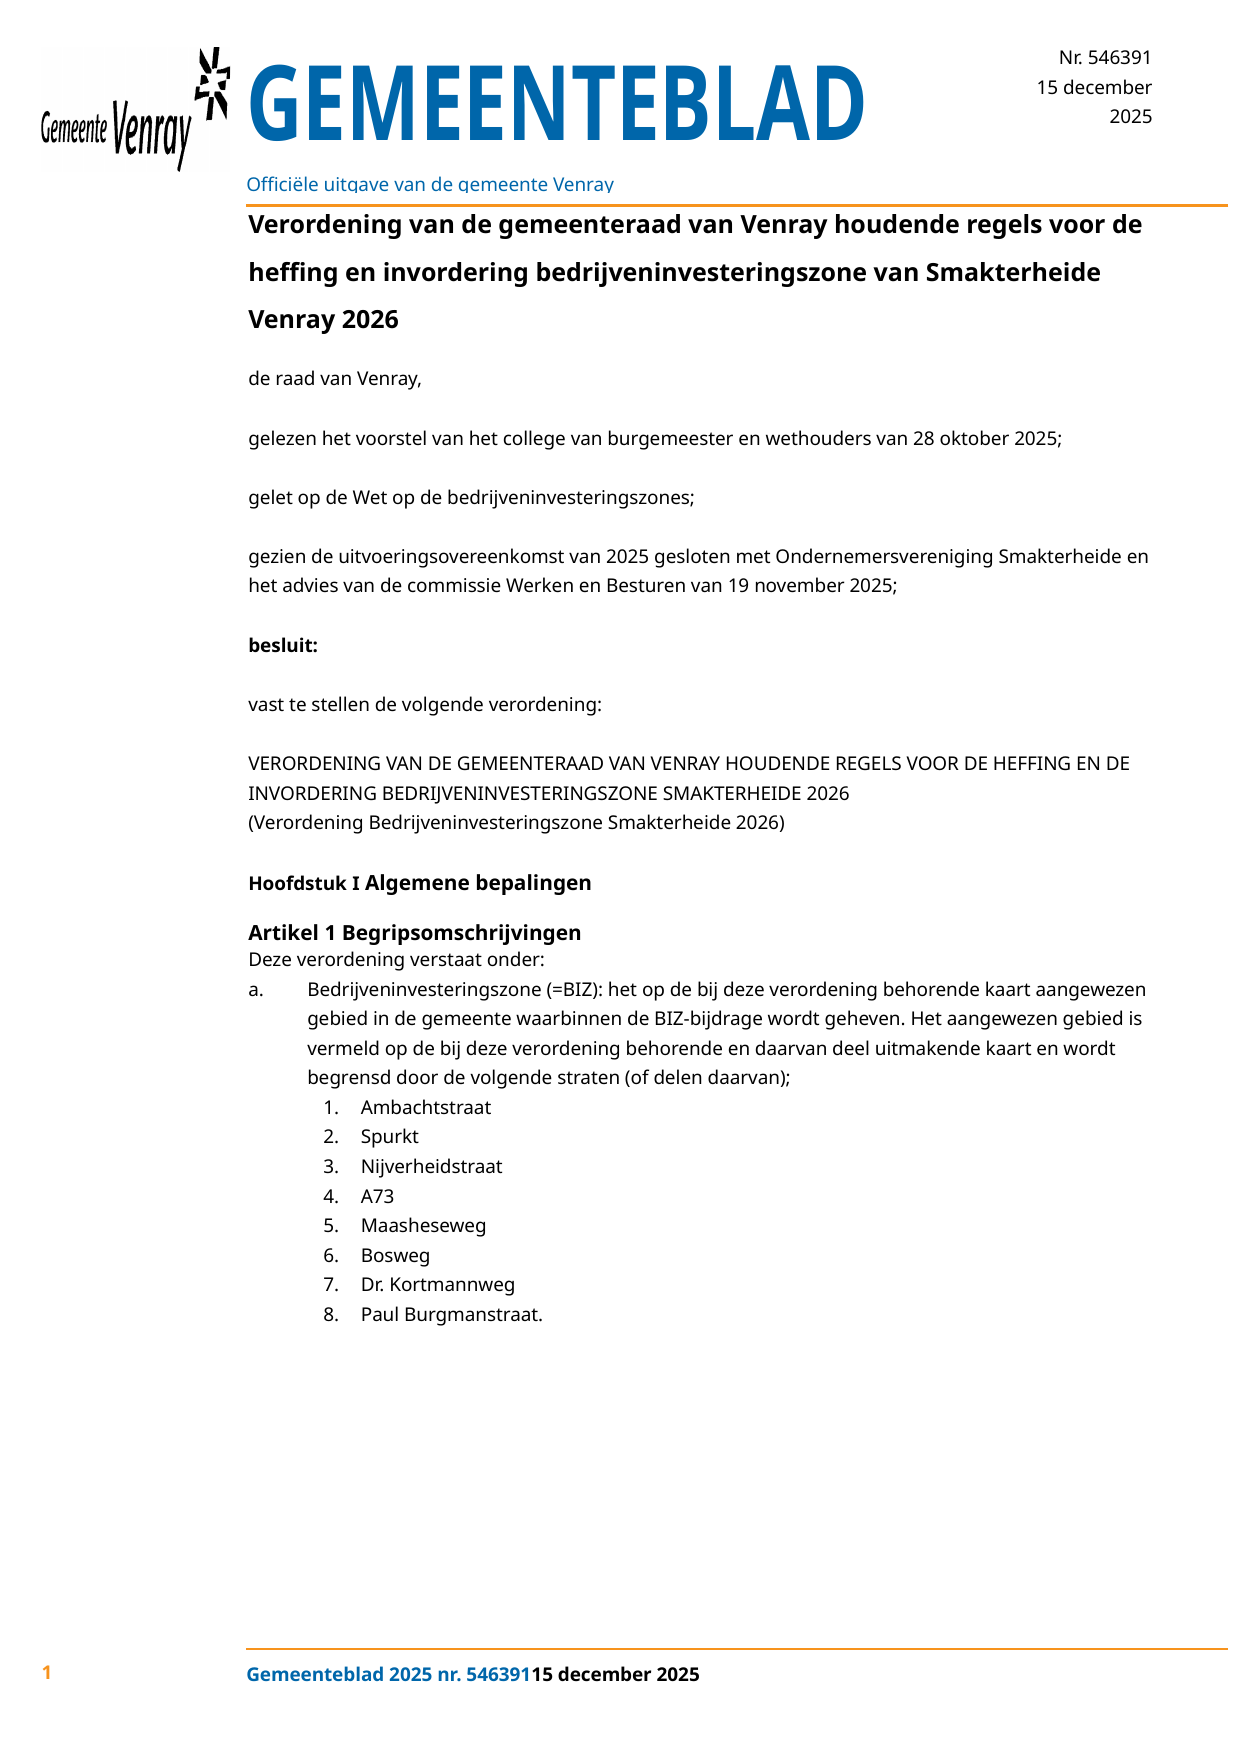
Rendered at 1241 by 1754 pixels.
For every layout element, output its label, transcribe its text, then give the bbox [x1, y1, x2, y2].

list Maasheseweg [323, 1212, 1152, 1238]
text vast te stellen de volgende verordening: [248, 691, 1152, 717]
list Dr. Kortmannweg [323, 1272, 1152, 1297]
list Paul Burgmanstraat. [323, 1301, 1152, 1327]
list Bedrijveninvesteringszone (=BIZ): het op de bij deze verordening behorende kaart aangewezen gebied in de gemeente waarbinnen de BIZ-bijdrage wordt geheven. Het aangewezen gebied is vermeld op de bij deze verordening behorende en daarvan deel uitmakende kaart en wordt begrensd door de volgende straten (of delen daarvan); [248, 976, 1152, 1090]
picture [41, 47, 231, 172]
text Deze verordening verstaat onder: [248, 946, 1152, 972]
list Ambachtstraat [323, 1094, 1152, 1120]
text Hoofdstuk I Algemene bepalingen [248, 868, 1152, 897]
text gelezen het voorstel van het college van burgemeester en wethouders van 28 oktober 2025; [248, 425, 1152, 450]
text de raad van Venray, [248, 366, 1152, 391]
text besluit: [248, 632, 1152, 657]
text Artikel 1 Begripsomschrijvingen [248, 918, 1152, 946]
list Bosweg [323, 1242, 1152, 1268]
text Verordening van de gemeenteraad van Venray houdende regels voor de heffing en invordering bedrijveninvesteringszone van Smakterheide Venray 2026 [248, 207, 1152, 336]
text gezien de uitvoeringsovereenkomst van 2025 gesloten met Ondernemersvereniging Smakterheide en het advies van de commissie Werken en Besturen van 19 november 2025; [248, 543, 1152, 598]
list Nijverheidstraat [323, 1153, 1152, 1179]
text gelet op de Wet op de bedrijveninvesteringszones; [248, 484, 1152, 509]
text VERORDENING VAN DE GEMEENTERAAD VAN VENRAY HOUDENDE REGELS VOOR DE HEFFING EN DE INVORDERING BEDRIJVENINVESTERINGSZONE SMAKTERHEIDE 2026 [248, 750, 1152, 805]
list A73 [323, 1183, 1152, 1208]
list Spurkt [323, 1124, 1152, 1149]
text (Verordening Bedrijveninvesteringszone Smakterheide 2026) [248, 809, 1152, 835]
